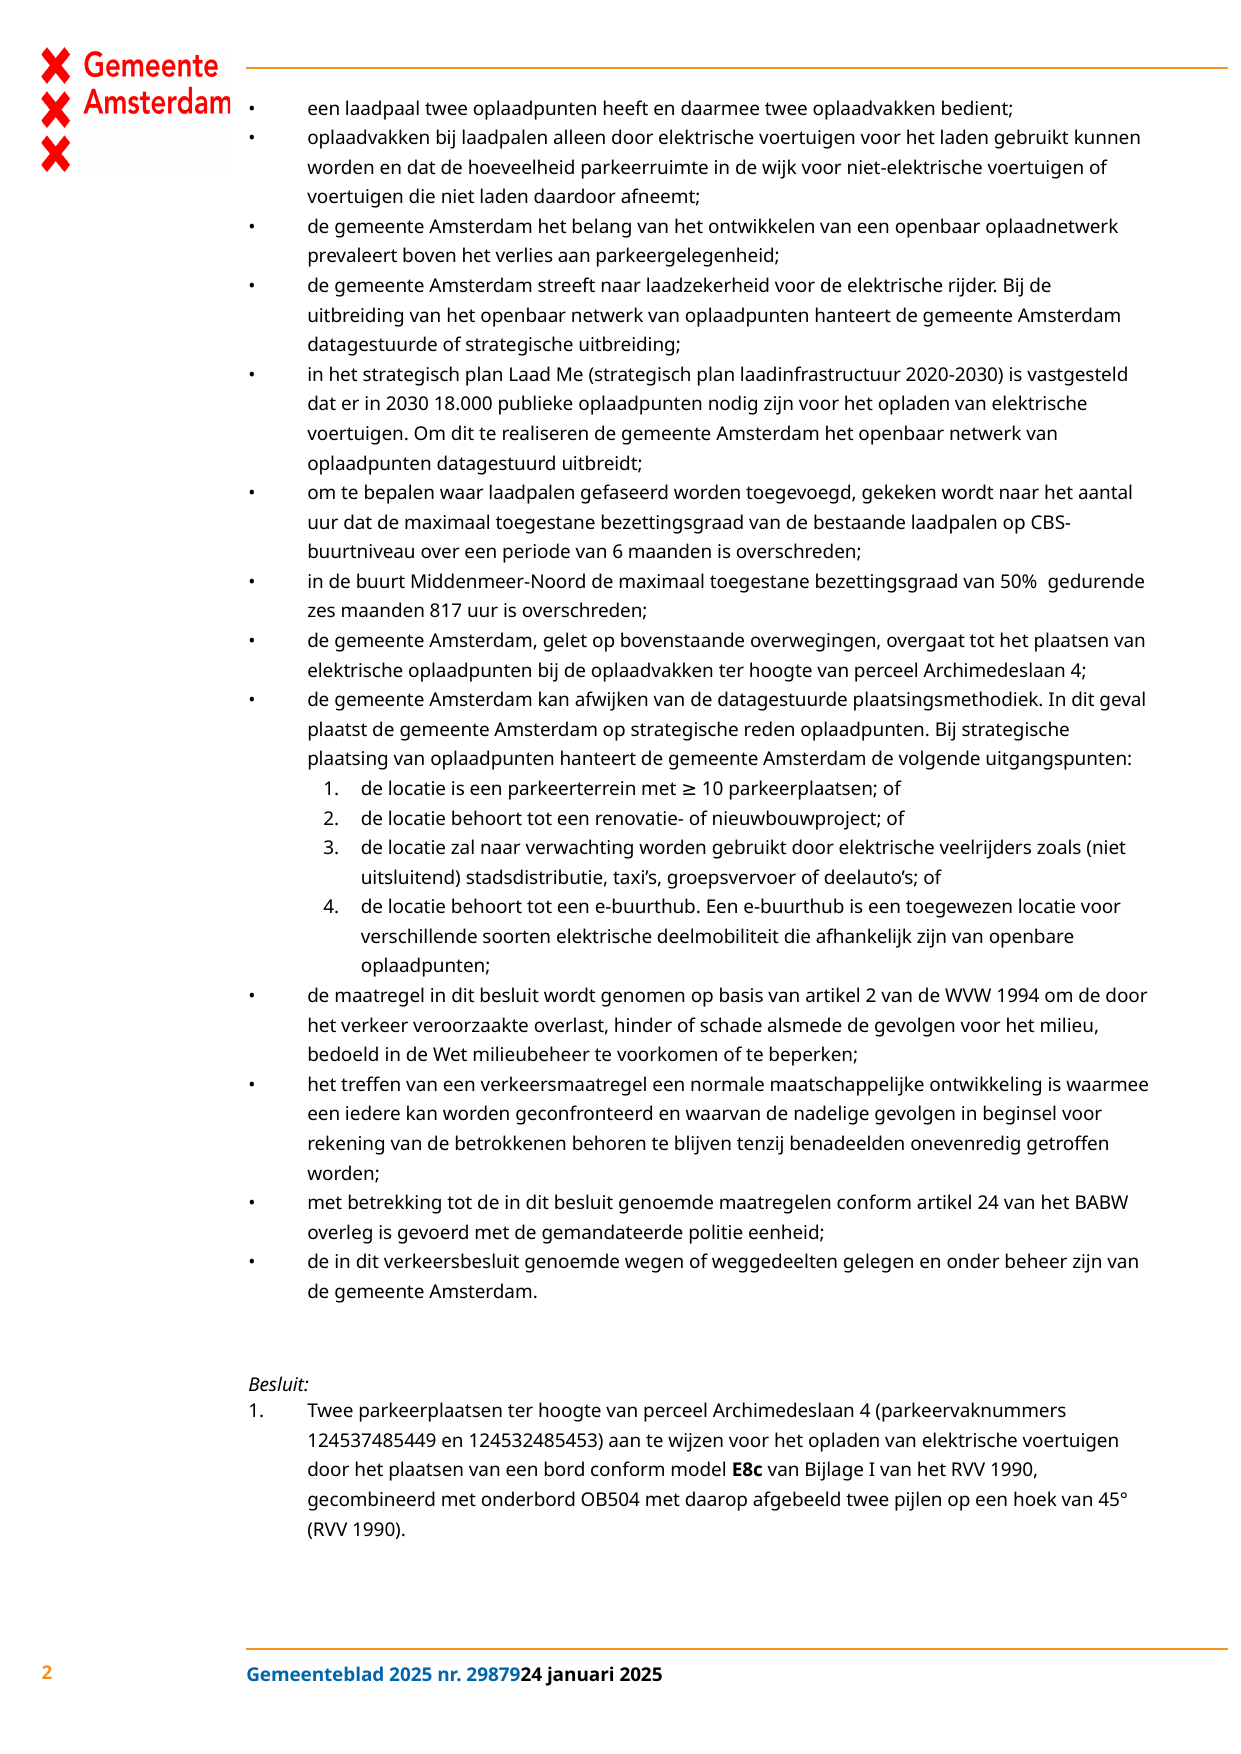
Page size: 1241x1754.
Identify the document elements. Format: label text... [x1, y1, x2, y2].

list de gemeente Amsterdam kan afwijken van de datagestuurde plaatsingsmethodiek. In dit geval plaatst de gemeente Amsterdam op strategische reden oplaadpunten. Bij strategische plaatsing van oplaadpunten hanteert de gemeente Amsterdam de volgende uitgangspunten: [248, 686, 1152, 771]
list met betrekking tot de in dit besluit genoemde maatregelen conform artikel 24 van het BABW overleg is gevoerd met de gemandateerde politie eenheid; [248, 1189, 1152, 1245]
list de locatie behoort tot een e-buurthub. Een e-buurthub is een toegewezen locatie voor verschillende soorten elektrische deelmobiliteit die afhankelijk zijn van openbare oplaadpunten; [323, 893, 1152, 978]
list een laadpaal twee oplaadpunten heeft en daarmee twee oplaadvakken bedient; [248, 95, 1152, 121]
list het treffen van een verkeersmaatregel een normale maatschappelijke ontwikkeling is waarmee een iedere kan worden geconfronteerd en waarvan de nadelige gevolgen in beginsel voor rekening van de betrokkenen behoren te blijven tenzij benadeelden onevenredig getroffen worden; [248, 1071, 1152, 1186]
list de maatregel in dit besluit wordt genomen op basis van artikel 2 van de WVW 1994 om de door het verkeer veroorzaakte overlast, hinder of schade alsmede de gevolgen voor het milieu, bedoeld in de Wet milieubeheer te voorkomen of te beperken; [248, 982, 1152, 1067]
list om te bepalen waar laadpalen gefaseerd worden toegevoegd, gekeken wordt naar het aantal uur dat de maximaal toegestane bezettingsgraad van de bestaande laadpalen op CBS-buurtniveau over een periode van 6 maanden is overschreden; [248, 479, 1152, 564]
text Besluit: [248, 1372, 1152, 1397]
list de in dit verkeersbesluit genoemde wegen of weggedeelten gelegen en onder beheer zijn van de gemeente Amsterdam. [248, 1248, 1152, 1304]
list de gemeente Amsterdam het belang van het ontwikkelen van een openbaar oplaadnetwerk prevaleert boven het verlies aan parkeergelegenheid; [248, 213, 1152, 268]
list in het strategisch plan Laad Me (strategisch plan laadinfrastructuur 2020-2030) is vastgesteld dat er in 2030 18.000 publieke oplaadpunten nodig zijn voor het opladen van elektrische voertuigen. Om dit te realiseren de gemeente Amsterdam het openbaar netwerk van oplaadpunten datagestuurd uitbreidt; [248, 361, 1152, 476]
list de locatie zal naar verwachting worden gebruikt door elektrische veelrijders zoals (niet uitsluitend) stadsdistributie, taxi’s, groepsvervoer of deelauto’s; of [323, 834, 1152, 890]
list de locatie behoort tot een renovatie- of nieuwbouwproject; of [323, 805, 1152, 831]
list de locatie is een parkeerterrein met ≥ 10 parkeerplaatsen; of [323, 775, 1152, 801]
list de gemeente Amsterdam, gelet op bovenstaande overwegingen, overgaat tot het plaatsen van elektrische oplaadpunten bij de oplaadvakken ter hoogte van perceel Archimedeslaan 4; [248, 627, 1152, 683]
list de gemeente Amsterdam streeft naar laadzekerheid voor de elektrische rijder. Bij de uitbreiding van het openbaar netwerk van oplaadpunten hanteert de gemeente Amsterdam datagestuurde of strategische uitbreiding; [248, 272, 1152, 357]
list oplaadvakken bij laadpalen alleen door elektrische voertuigen voor het laden gebruikt kunnen worden en dat de hoeveelheid parkeerruimte in de wijk voor niet-elektrische voertuigen of voertuigen die niet laden daardoor afneemt; [248, 124, 1152, 209]
list Twee parkeerplaatsen ter hoogte van perceel Archimedeslaan 4 (parkeervaknummers 124537485449 en 124532485453) aan te wijzen voor het opladen van elektrische voertuigen door het plaatsen van een bord conform model E8c van Bijlage I van het RVV 1990, gecombineerd met onderbord OB504 met daarop afgebeeld twee pijlen op een hoek van 45° (RVV 1990). [248, 1397, 1152, 1541]
list in de buurt Middenmeer-Noord de maximaal toegestane bezettingsgraad van 50% gedurende zes maanden 817 uur is overschreden; [248, 568, 1152, 623]
picture [41, 47, 231, 172]
